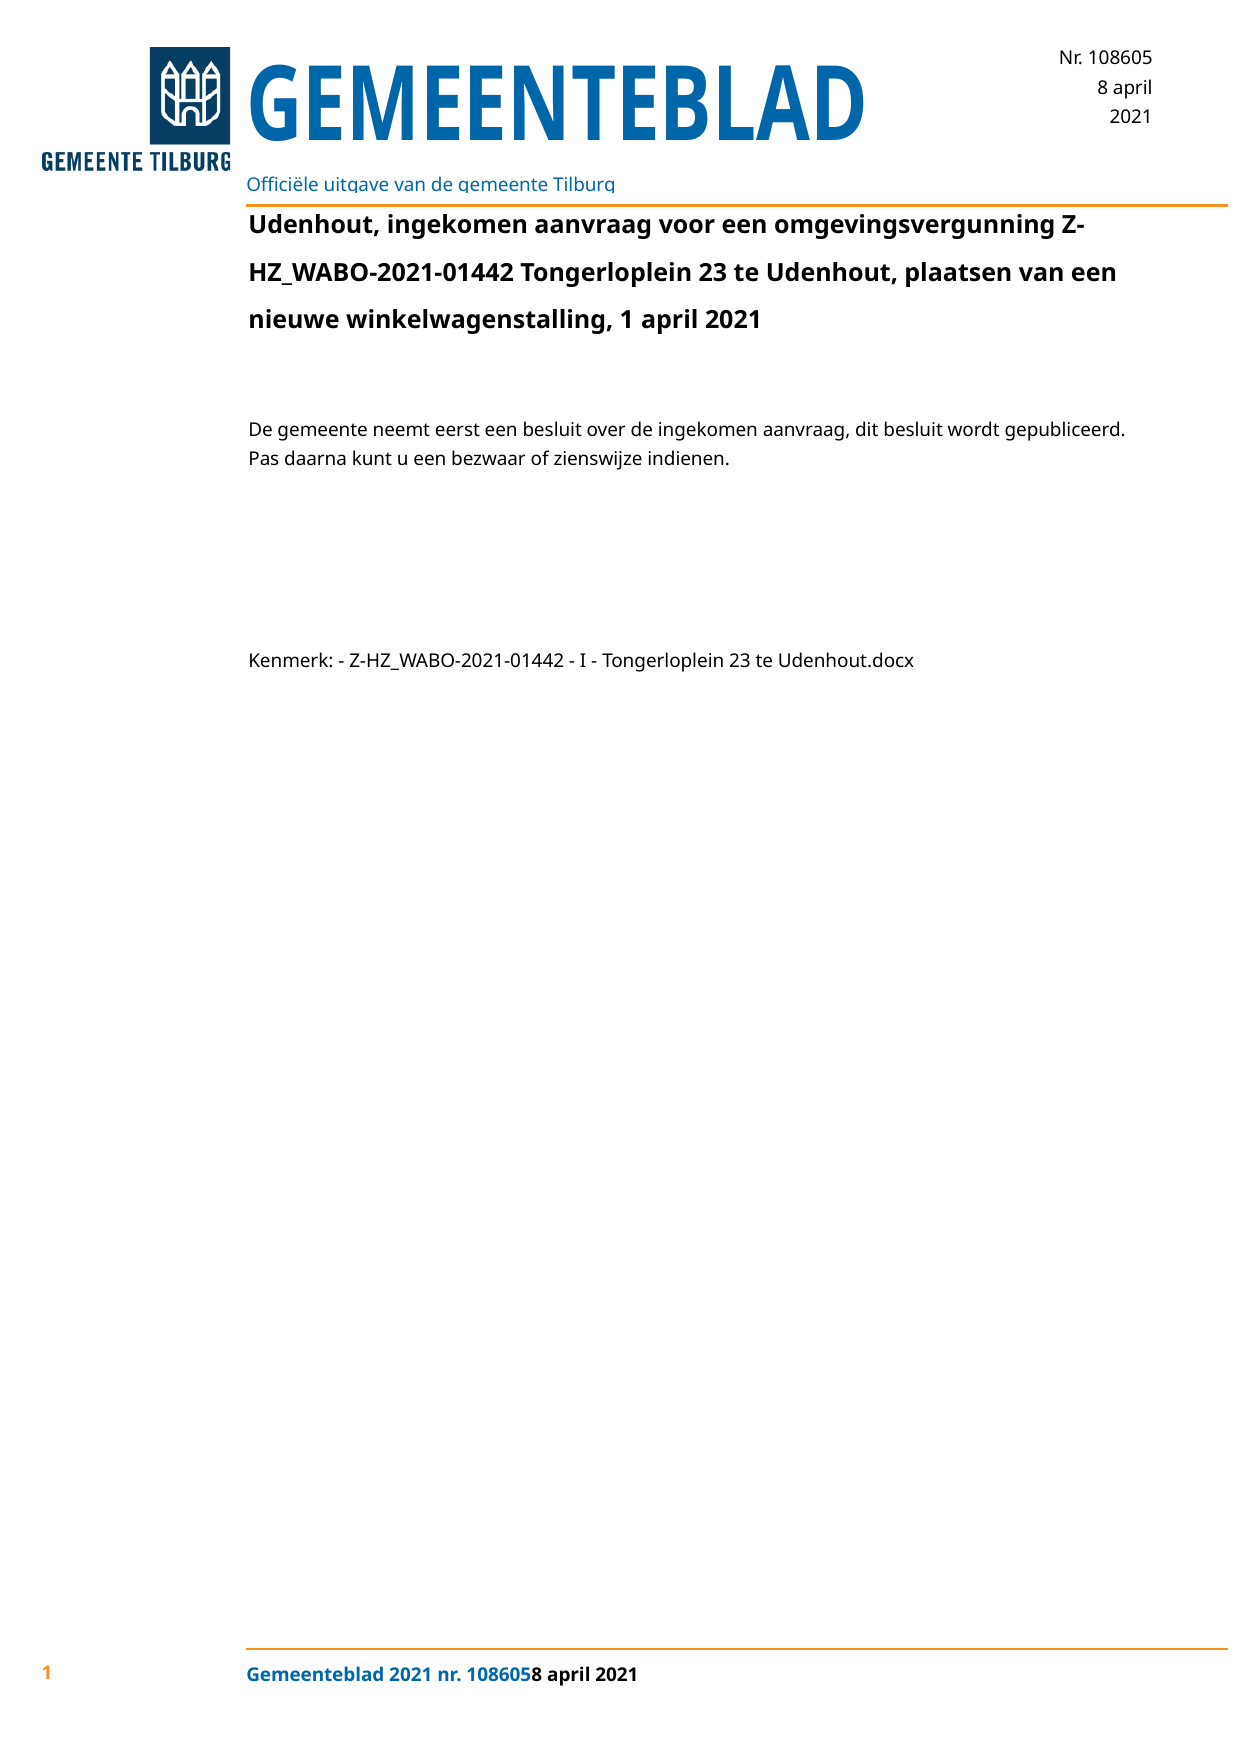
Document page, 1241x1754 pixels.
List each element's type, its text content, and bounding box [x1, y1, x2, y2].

text De gemeente neemt eerst een besluit over de ingekomen aanvraag, dit besluit wordt gepubliceerd. Pas daarna kunt u een bezwaar of zienswijze indienen. [248, 416, 1152, 471]
text Udenhout, ingekomen aanvraag voor een omgevingsvergunning Z-HZ_WABO-2021-01442 Tongerloplein 23 te Udenhout, plaatsen van een nieuwe winkelwagenstalling, 1 april 2021 [248, 207, 1152, 336]
picture [41, 47, 231, 172]
text Kenmerk: - Z-HZ_WABO-2021-01442 - I - Tongerloplein 23 te Udenhout.docx [248, 647, 1152, 673]
